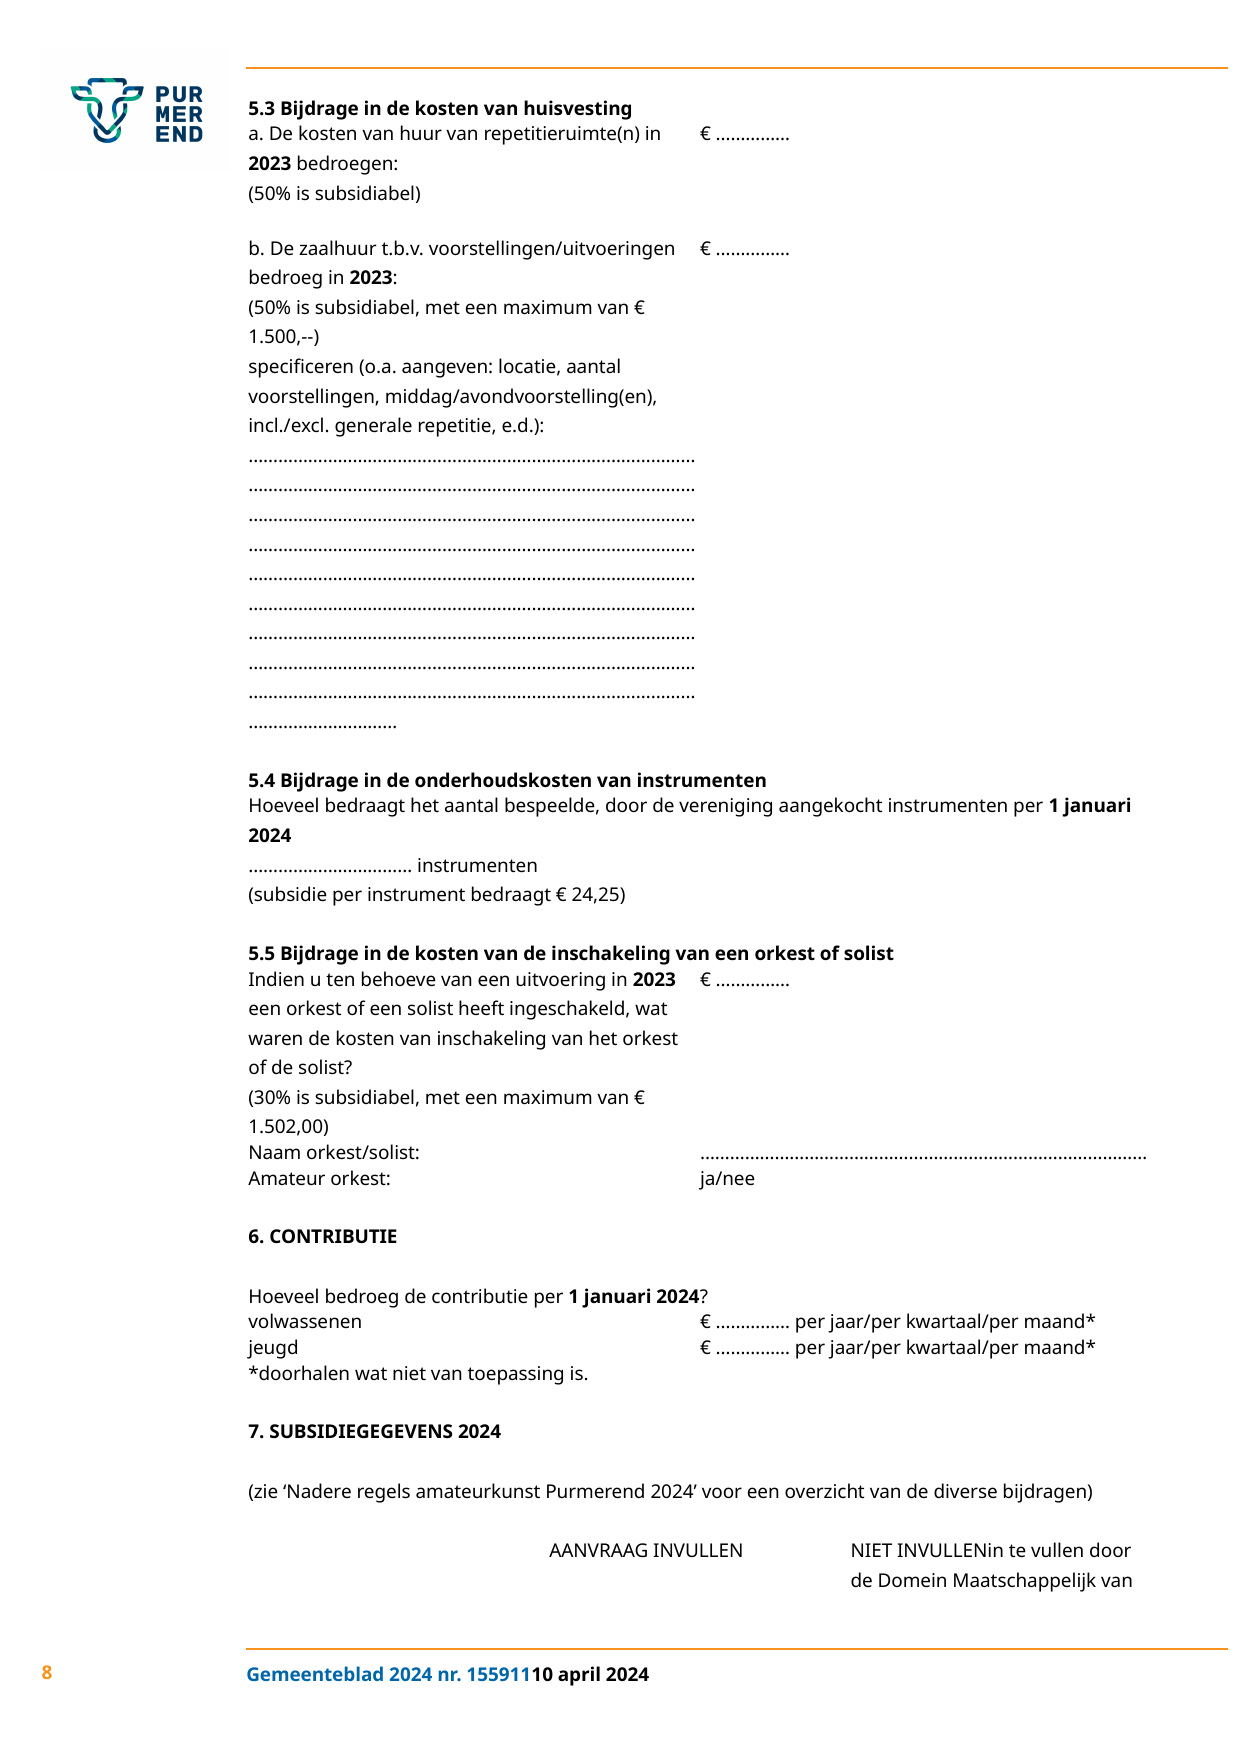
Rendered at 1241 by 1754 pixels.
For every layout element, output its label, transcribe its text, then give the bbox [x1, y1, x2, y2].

table_cell € …………… per jaar/per kwartaal/per maand* [700, 1309, 1152, 1334]
table_header [248, 1537, 549, 1592]
table_cell Hoeveel bedraagt het aantal bespeelde, door de vereniging aangekocht instrumenten per 1 januari 2024 …………………………… instrumenten (subsidie per instrument bedraagt € 24,25) [248, 793, 1152, 907]
table_cell b. De zaalhuur t.b.v. voorstellingen/uitvoeringen bedroeg in 2023: (50% is subsidiabel, met een maximum van € 1.500,--) specificeren (o.a. aangeven: locatie, aantal voorstellingen, middag/avondvoorstelling(en), incl./excl. generale repetitie, e.d.): ………………………………………………………………………………………………………………………………………………………………………………………………………………………………………………………………………………………………………………………………………………………………………………………………………………………………………………………………………………………………………………………………………………………………………………………………………………………………………………………………………………………………………………………………………………………………………… [248, 235, 700, 734]
table_header 5.4 Bijdrage in de onderhoudskosten van instrumenten [248, 767, 1152, 793]
table_cell € …………… [700, 235, 1152, 734]
table_cell Indien u ten behoeve van een uitvoering in 2023 een orkest of een solist heeft ingeschakeld, wat waren de kosten van inschakeling van het orkest of de solist? (30% is subsidiabel, met een maximum van € 1.502,00) [248, 966, 700, 1139]
table_cell ja/nee [700, 1165, 1152, 1191]
table_cell ……………………………………………………………………………… [700, 1140, 1152, 1165]
table_cell *doorhalen wat niet van toepassing is. [248, 1360, 1152, 1386]
picture [41, 47, 231, 172]
table_cell jeugd [248, 1335, 700, 1360]
table_cell Naam orkest/solist: [248, 1140, 700, 1165]
table_header 5.5 Bijdrage in de kosten van de inschakeling van een orkest of solist [248, 940, 1152, 966]
table_cell volwassenen [248, 1309, 700, 1334]
text 6. CONTRIBUTIE [248, 1224, 1152, 1249]
table_header NIET INVULLENin te vullen door de Domein Maatschappelijk van [850, 1537, 1152, 1592]
table_cell € …………… [700, 966, 1152, 1139]
table_cell € …………… [700, 121, 1152, 235]
table_header 5.3 Bijdrage in de kosten van huisvesting [248, 95, 1152, 121]
text 7. SUBSIDIEGEGEVENS 2024 [248, 1419, 1152, 1444]
text (zie ‘Nadere regels amateurkunst Purmerend 2024’ voor een overzicht van de diverse bijdragen) [248, 1478, 1152, 1504]
table_header AANVRAAG INVULLEN [549, 1537, 850, 1592]
table_cell a. De kosten van huur van repetitieruimte(n) in 2023 bedroegen: (50% is subsidiabel) [248, 121, 700, 235]
table_header Hoeveel bedroeg de contributie per 1 januari 2024? [248, 1283, 1152, 1309]
table_cell € …………… per jaar/per kwartaal/per maand* [700, 1335, 1152, 1360]
table_cell Amateur orkest: [248, 1165, 700, 1191]
